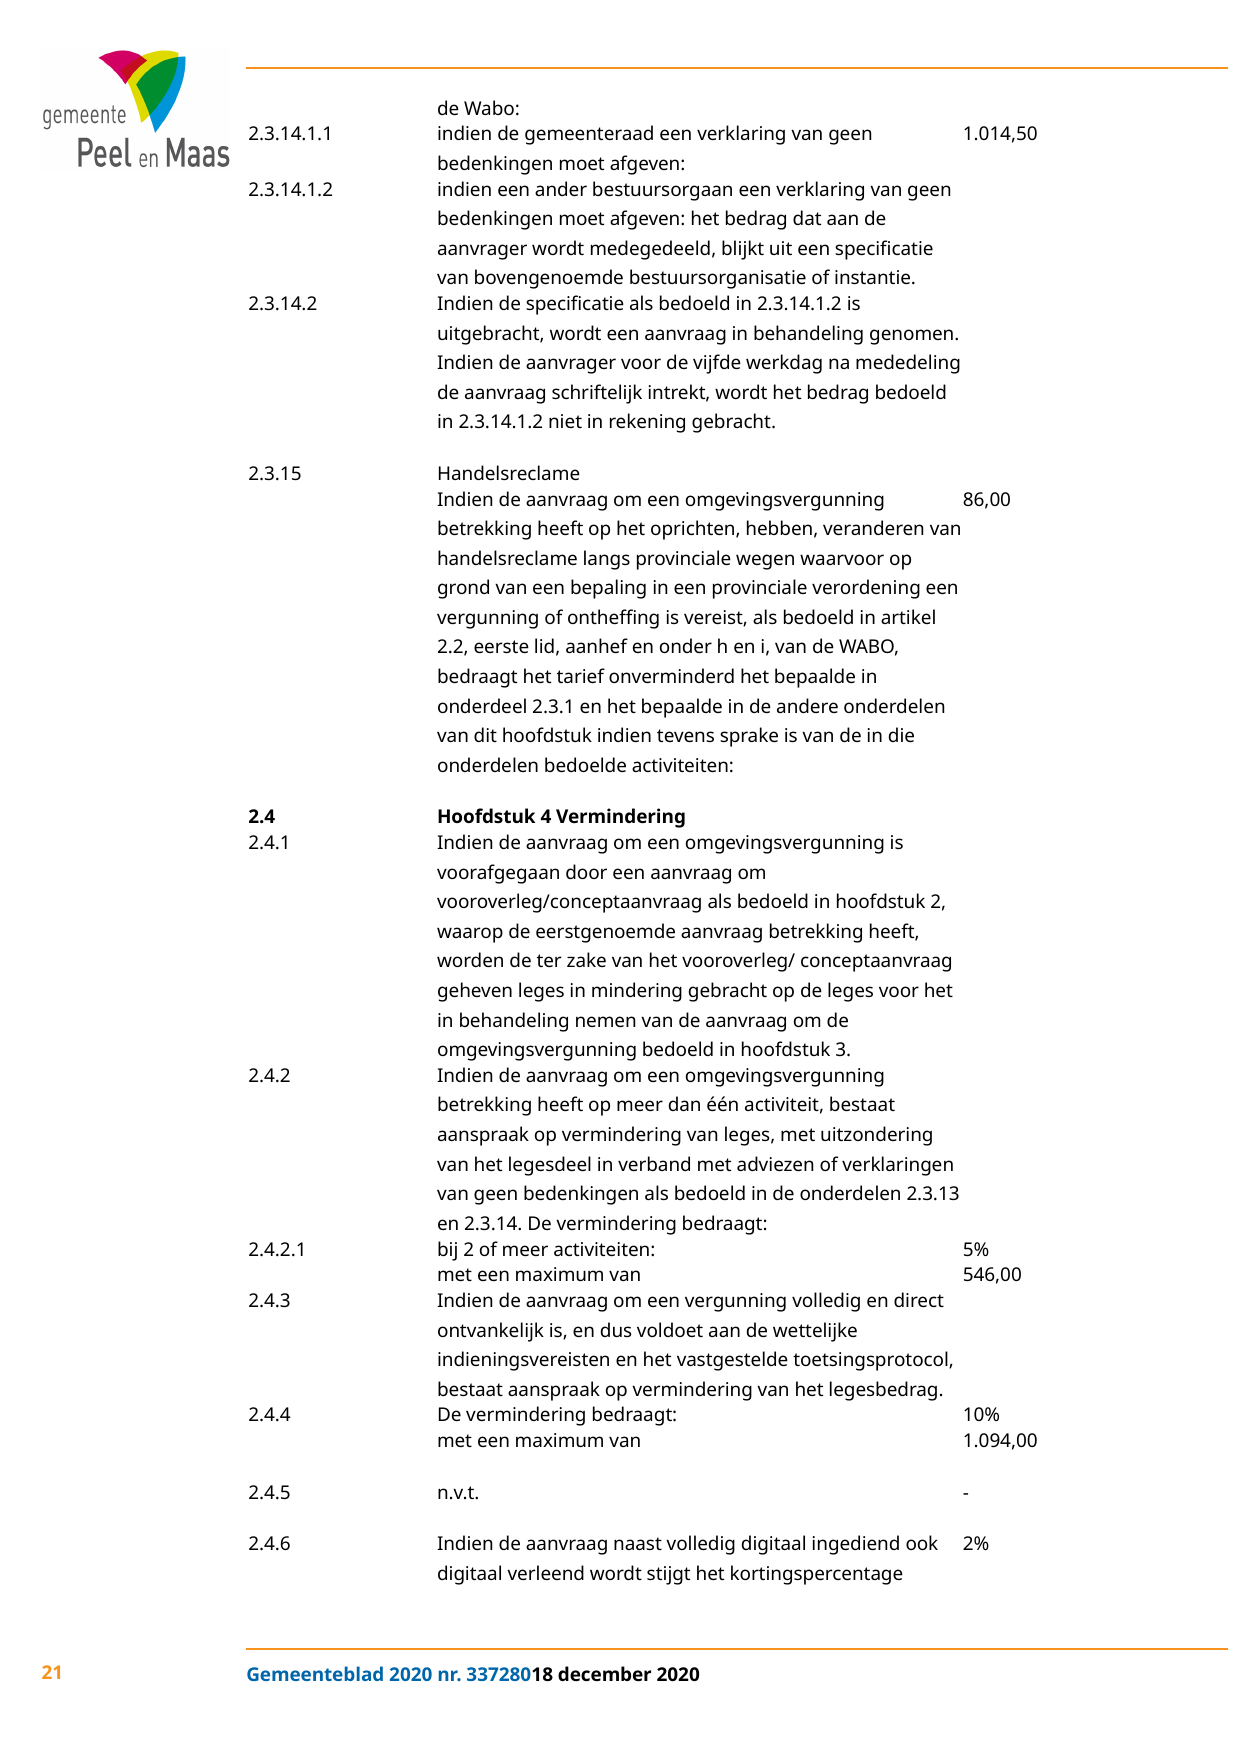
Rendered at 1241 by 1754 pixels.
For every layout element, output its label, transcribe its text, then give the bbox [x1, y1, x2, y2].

table_cell Indien de aanvraag om een omgevingsvergunning is voorafgegaan door een aanvraag om vooroverleg/conceptaanvraag als bedoeld in hoofdstuk 2, waarop de eerstgenoemde aanvraag betrekking heeft, worden de ter zake van het vooroverleg/ conceptaanvraag geheven leges in mindering gebracht op de leges voor het in behandeling nemen van de aanvraag om de omgevingsvergunning bedoeld in hoofdstuk 3. [437, 829, 963, 1062]
table_cell Indien de aanvraag om een omgevingsvergunning betrekking heeft op meer dan één activiteit, bestaat aanspraak op vermindering van leges, met uitzondering van het legesdeel in verband met adviezen of verklaringen van geen bedenkingen als bedoeld in de onderdelen 2.3.13 en 2.3.14. De vermindering bedraagt: [437, 1062, 963, 1236]
table_cell [963, 434, 1152, 460]
table_cell [437, 778, 963, 803]
table_cell 2% [963, 1530, 1152, 1586]
table_cell [963, 290, 1152, 434]
table_cell [248, 1505, 437, 1530]
table_cell [963, 1505, 1152, 1530]
table_cell 2.4.6 [248, 1530, 437, 1586]
table_cell [248, 95, 437, 121]
table_cell [963, 176, 1152, 290]
table_cell 2.4.2.1 [248, 1236, 437, 1261]
table_cell indien een ander bestuursorgaan een verklaring van geen bedenkingen moet afgeven: het bedrag dat aan de aanvrager wordt medegedeeld, blijkt uit een specificatie van bovengenoemde bestuursorganisatie of instantie. [437, 176, 963, 290]
table_cell Hoofdstuk 4 Vermindering [437, 804, 963, 829]
table_cell de Wabo: [437, 95, 963, 121]
table_cell 2.4.1 [248, 829, 437, 1062]
table_cell indien de gemeenteraad een verklaring van geen bedenkingen moet afgeven: [437, 121, 963, 176]
table_cell [248, 778, 437, 803]
table_cell 2.3.15 [248, 460, 437, 486]
table_cell 2.4.4 [248, 1402, 437, 1427]
table_cell Handelsreclame [437, 460, 963, 486]
table_cell [963, 1287, 1152, 1402]
table_cell Indien de specificatie als bedoeld in 2.3.14.1.2 is uitgebracht, wordt een aanvraag in behandeling genomen. Indien de aanvrager voor de vijfde werkdag na mededeling de aanvraag schriftelijk intrekt, wordt het bedrag bedoeld in 2.3.14.1.2 niet in rekening gebracht. [437, 290, 963, 434]
table_cell [437, 434, 963, 460]
table_cell 5% [963, 1236, 1152, 1261]
table_cell 546,00 [963, 1261, 1152, 1287]
table_cell [963, 804, 1152, 829]
table_cell 2.3.14.2 [248, 290, 437, 434]
table_cell [963, 95, 1152, 121]
table_cell Indien de aanvraag om een vergunning volledig en direct ontvankelijk is, en dus voldoet aan de wettelijke indieningsvereisten en het vastgestelde toetsingsprotocol, bestaat aanspraak op vermindering van het legesbedrag. [437, 1287, 963, 1402]
table_cell 2.3.14.1.1 [248, 121, 437, 176]
table_cell 2.4.2 [248, 1062, 437, 1236]
table_cell [963, 1453, 1152, 1479]
table_cell bij 2 of meer activiteiten: [437, 1236, 963, 1261]
table_cell n.v.t. [437, 1479, 963, 1504]
table_cell 2.3.14.1.2 [248, 176, 437, 290]
table_cell [248, 1428, 437, 1453]
table_cell 86,00 [963, 486, 1152, 778]
table_cell [248, 1453, 437, 1479]
table_cell Indien de aanvraag naast volledig digitaal ingediend ook digitaal verleend wordt stijgt het kortingspercentage [437, 1530, 963, 1586]
table_cell [437, 1505, 963, 1530]
table_cell [963, 1062, 1152, 1236]
table_cell met een maximum van [437, 1261, 963, 1287]
table_cell Indien de aanvraag om een omgevingsvergunning betrekking heeft op het oprichten, hebben, veranderen van handelsreclame langs provinciale wegen waarvoor op grond van een bepaling in een provinciale verordening een vergunning of ontheffing is vereist, als bedoeld in artikel 2.2, eerste lid, aanhef en onder h en i, van de WABO, bedraagt het tarief onverminderd het bepaalde in onderdeel 2.3.1 en het bepaalde in de andere onderdelen van dit hoofdstuk indien tevens sprake is van de in die onderdelen bedoelde activiteiten: [437, 486, 963, 778]
table_cell [248, 486, 437, 778]
table_cell 10% [963, 1402, 1152, 1427]
table_cell 2.4.3 [248, 1287, 437, 1402]
table_cell 2.4 [248, 804, 437, 829]
table_cell [248, 1261, 437, 1287]
table_cell De vermindering bedraagt: [437, 1402, 963, 1427]
picture [41, 47, 231, 172]
table_cell 1.014,50 [963, 121, 1152, 176]
table_cell [963, 460, 1152, 486]
table_cell [963, 778, 1152, 803]
table_cell [437, 1453, 963, 1479]
table_cell met een maximum van [437, 1428, 963, 1453]
table_cell 2.4.5 [248, 1479, 437, 1504]
table_cell [248, 434, 437, 460]
table_cell 1.094,00 [963, 1428, 1152, 1453]
table_cell - [963, 1479, 1152, 1504]
table_cell [963, 829, 1152, 1062]
